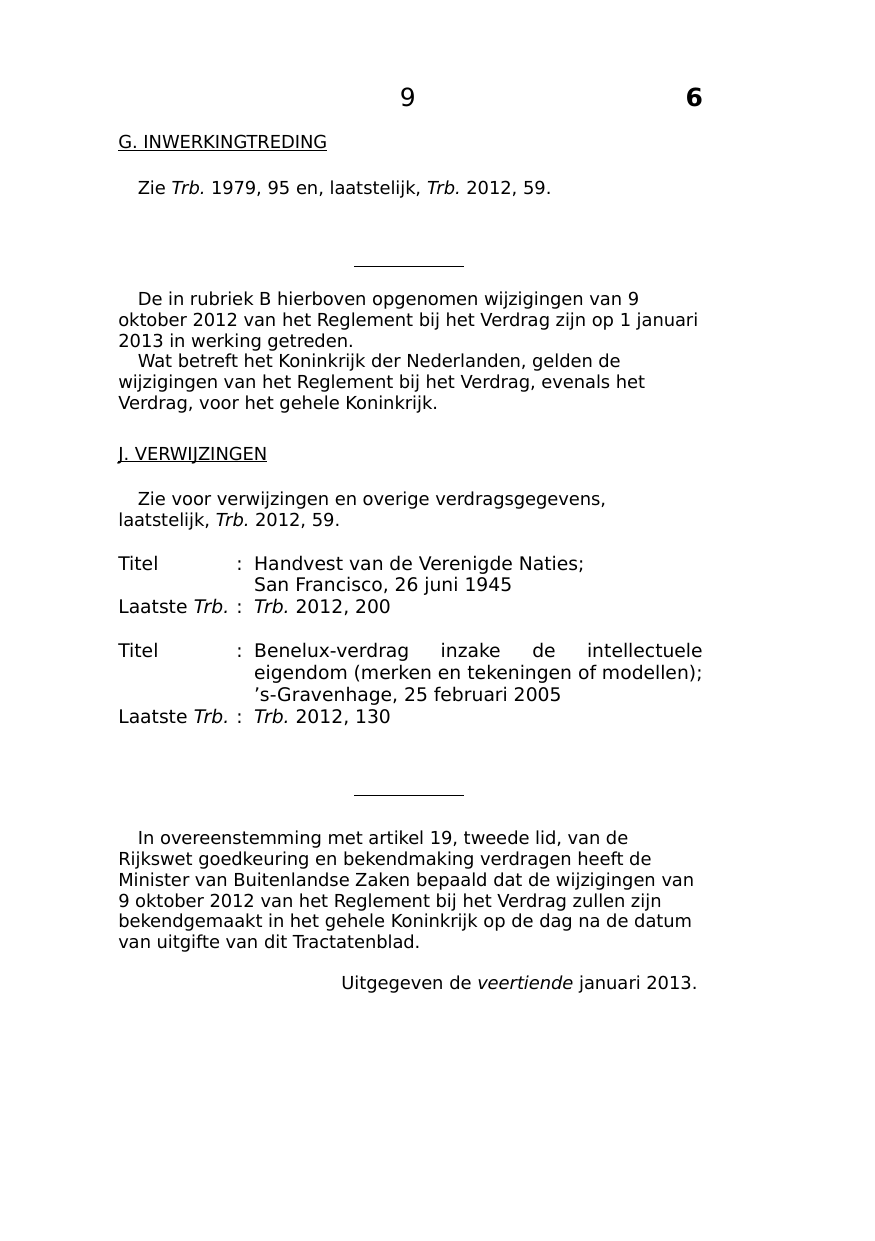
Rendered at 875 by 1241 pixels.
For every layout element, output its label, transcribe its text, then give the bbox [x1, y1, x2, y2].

table_cell Trb. 2012, 200 [254, 596, 703, 618]
table_header Handvest van de Verenigde Naties; San Francisco, 26 juni 1945 [254, 553, 703, 596]
text In overeenstemming met artikel 19, tweede lid, van de Rijkswet goedkeuring en bekendmaking verdragen heeft de Minister van Buitenlandse Zaken bepaald dat de wijzigingen van 9 oktober 2012 van het Reglement bij het Verdrag zullen zijn bekendgemaakt in het gehele Koninkrijk op de dag na de datum van uitgifte van dit Tractatenblad. [118, 828, 703, 953]
table_cell [118, 618, 236, 640]
table_header Titel [118, 553, 236, 596]
text Zie Trb. 1979, 95 en, laatstelijk, Trb. 2012, 59. [118, 178, 703, 198]
table_cell [254, 618, 703, 640]
table_header : [236, 553, 254, 596]
table_cell : [236, 640, 254, 706]
table_cell Trb. 2012, 130 [254, 706, 703, 727]
subtitle G. INWERKINGTREDING [118, 132, 703, 153]
table_cell Laatste Trb. [118, 596, 236, 618]
table_cell Laatste Trb. [118, 706, 236, 727]
table_cell [236, 618, 254, 640]
text De in rubriek B hierboven opgenomen wijzigingen van 9 oktober 2012 van het Reglement bij het Verdrag zijn op 1 januari 2013 in werking getreden. [118, 289, 703, 351]
table_cell Benelux-verdrag inzake de intellectuele eigendom (merken en tekeningen of modellen); ’s-Gravenhage, 25 februari 2005 [254, 640, 703, 706]
text Zie voor verwijzingen en overige verdragsgegevens, laatstelijk, Trb. 2012, 59. [118, 489, 703, 531]
text Wat betreft het Koninkrijk der Nederlanden, gelden de wijzigingen van het Reglement bij het Verdrag, evenals het Verdrag, voor het gehele Koninkrijk. [118, 351, 703, 413]
text Uitgegeven de veertiende januari 2013. [118, 973, 703, 993]
table_cell : [236, 596, 254, 618]
table_cell : [236, 706, 254, 727]
table_cell Titel [118, 640, 236, 706]
subtitle J. VERWIJZINGEN [118, 443, 703, 464]
